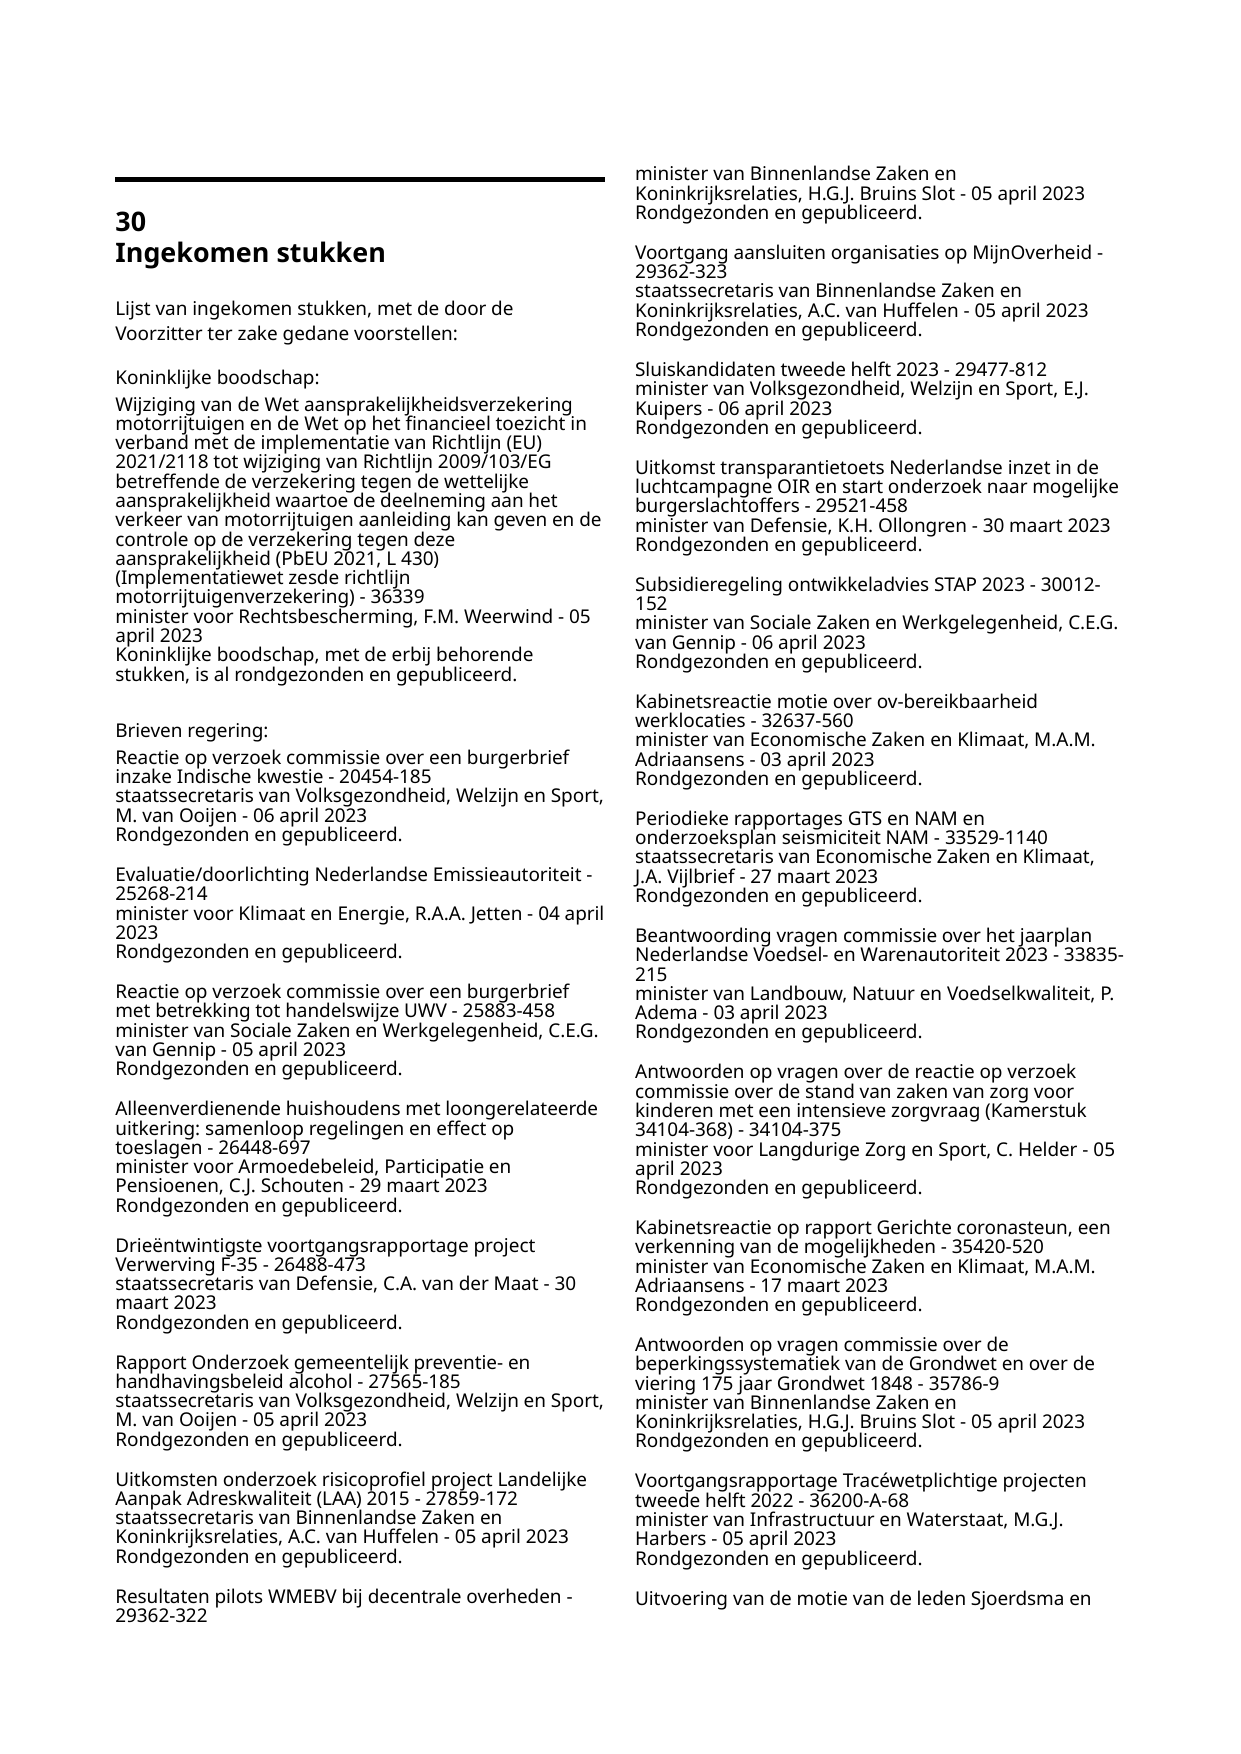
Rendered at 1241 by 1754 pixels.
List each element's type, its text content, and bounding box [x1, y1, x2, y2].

text Rondgezonden en gepubliceerd. [115, 943, 605, 962]
text staatssecretaris van Binnenlandse Zaken en Koninkrijksrelaties, A.C. van Huffelen - 05 april 2023 [115, 1509, 605, 1548]
text Rondgezonden en gepubliceerd. [635, 1549, 1125, 1569]
text Drieëntwintigste voortgangsrapportage project Verwerving F-35 - 26488-473 [115, 1237, 605, 1275]
text 30 [115, 203, 605, 239]
text Antwoorden op vragen commissie over de beperkingssystematiek van de Grondwet en over de viering 175 jaar Grondwet 1848 - 35786-9 [635, 1336, 1125, 1394]
text Kabinetsreactie motie over ov-bereikbaarheid werklocaties - 32637-560 [635, 693, 1125, 731]
text Rondgezonden en gepubliceerd. [115, 1431, 605, 1450]
text Sluiskandidaten tweede helft 2023 - 29477-812 [635, 361, 1125, 380]
text minister voor Rechtsbescherming, F.M. Weerwind - 05 april 2023 [115, 608, 605, 646]
text Uitvoering van de motie van de leden Sjoerdsma en [635, 1589, 1125, 1609]
text Rondgezonden en gepubliceerd. [115, 826, 605, 845]
text Rondgezonden en gepubliceerd. [115, 1060, 605, 1079]
text Rondgezonden en gepubliceerd. [635, 321, 1125, 340]
text Subsidieregeling ontwikkeladvies STAP 2023 - 30012-152 [635, 576, 1125, 614]
text minister van Infrastructuur en Waterstaat, M.G.J. Harbers - 05 april 2023 [635, 1511, 1125, 1549]
text Uitkomsten onderzoek risicoprofiel project Landelijke Aanpak Adreskwaliteit (LAA) 2015 - 27859-172 [115, 1471, 605, 1509]
text Brieven regering: [115, 717, 605, 743]
text Uitkomst transparantietoets Nederlandse inzet in de luchtcampagne OIR en start onderzoek naar mogelijke burgerslachtoffers - 29521-458 [635, 459, 1125, 517]
text Rondgezonden en gepubliceerd. [635, 536, 1125, 555]
text Resultaten pilots WMEBV bij decentrale overheden - 29362-322 [115, 1588, 605, 1626]
text Rondgezonden en gepubliceerd. [635, 887, 1125, 906]
text minister voor Klimaat en Energie, R.A.A. Jetten - 04 april 2023 [115, 904, 605, 943]
text minister van Volksgezondheid, Welzijn en Sport, E.J. Kuipers - 06 april 2023 [635, 380, 1125, 419]
text staatssecretaris van Economische Zaken en Klimaat, J.A. Vijlbrief - 27 maart 2023 [635, 848, 1125, 887]
text Rondgezonden en gepubliceerd. [635, 770, 1125, 789]
text staatssecretaris van Binnenlandse Zaken en Koninkrijksrelaties, A.C. van Huffelen - 05 april 2023 [635, 282, 1125, 321]
text Rapport Onderzoek gemeentelijk preventie- en handhavingsbeleid alcohol - 27565-185 [115, 1354, 605, 1392]
text Periodieke rapportages GTS en NAM en onderzoeksplan seismiciteit NAM - 33529-1140 [635, 810, 1125, 848]
text Rondgezonden en gepubliceerd. [115, 1314, 605, 1333]
text Rondgezonden en gepubliceerd. [635, 1432, 1125, 1452]
text minister voor Langdurige Zorg en Sport, C. Helder - 05 april 2023 [635, 1141, 1125, 1179]
text Reactie op verzoek commissie over een burgerbrief met betrekking tot handelswijze UWV - 25883-458 [115, 983, 605, 1022]
text Rondgezonden en gepubliceerd. [635, 1023, 1125, 1043]
text minister van Economische Zaken en Klimaat, M.A.M. Adriaansens - 03 april 2023 [635, 731, 1125, 770]
text Voortgangsrapportage Tracéwetplichtige projecten tweede helft 2022 - 36200-A-68 [635, 1472, 1125, 1511]
text minister van Binnenlandse Zaken en Koninkrijksrelaties, H.G.J. Bruins Slot - 05 april 2023 [635, 165, 1125, 204]
text minister van Sociale Zaken en Werkgelegenheid, C.E.G. van Gennip - 05 april 2023 [115, 1022, 605, 1060]
text minister voor Armoedebeleid, Participatie en Pensioenen, C.J. Schouten - 29 maart 2023 [115, 1158, 605, 1197]
text Rondgezonden en gepubliceerd. [635, 204, 1125, 223]
text Rondgezonden en gepubliceerd. [115, 1197, 605, 1216]
text Wijziging van de Wet aansprakelijkheidsverzekering motorrijtuigen en de Wet op het financieel toezicht in verband met de implementatie van Richtlijn (EU) 2021/2118 tot wijziging van Richtlijn 2009/103/EG betreffende de verzekering tegen de wettelijke aansprakelijkheid waartoe de deelneming aan het verkeer van motorrijtuigen aanleiding kan geven en de controle op de verzekering tegen deze aansprakelijkheid (PbEU 2021, L 430) (Implementatiewet zesde richtlijn motorrijtuigenverzekering) - 36339 [115, 396, 605, 608]
text Rondgezonden en gepubliceerd. [115, 1548, 605, 1567]
text Reactie op verzoek commissie over een burgerbrief inzake Indische kwestie - 20454-185 [115, 749, 605, 787]
text Rondgezonden en gepubliceerd. [635, 653, 1125, 672]
text Voortgang aansluiten organisaties op MijnOverheid - 29362-323 [635, 244, 1125, 282]
text staatssecretaris van Volksgezondheid, Welzijn en Sport, M. van Ooijen - 06 april 2023 [115, 787, 605, 826]
text minister van Sociale Zaken en Werkgelegenheid, C.E.G. van Gennip - 06 april 2023 [635, 614, 1125, 653]
text Alleenverdienende huishoudens met loongerelateerde uitkering: samenloop regelingen en effect op toeslagen - 26448-697 [115, 1100, 605, 1158]
text Ingekomen stukken [115, 239, 605, 283]
text Antwoorden op vragen over de reactie op verzoek commissie over de stand van zaken van zorg voor kinderen met een intensieve zorgvraag (Kamerstuk 34104-368) - 34104-375 [635, 1063, 1125, 1141]
text minister van Defensie, K.H. Ollongren - 30 maart 2023 [635, 517, 1125, 536]
text Rondgezonden en gepubliceerd. [635, 1296, 1125, 1315]
text staatssecretaris van Defensie, C.A. van der Maat - 30 maart 2023 [115, 1275, 605, 1314]
text Koninklijke boodschap, met de erbij behorende stukken, is al rondgezonden en gepubliceerd. [115, 646, 605, 685]
text Beantwoording vragen commissie over het jaarplan Nederlandse Voedsel- en Warenautoriteit 2023 - 33835-215 [635, 927, 1125, 985]
text minister van Landbouw, Natuur en Voedselkwaliteit, P. Adema - 03 april 2023 [635, 985, 1125, 1023]
text staatssecretaris van Volksgezondheid, Welzijn en Sport, M. van Ooijen - 05 april 2023 [115, 1392, 605, 1431]
text Evaluatie/doorlichting Nederlandse Emissieautoriteit - 25268-214 [115, 866, 605, 904]
text Rondgezonden en gepubliceerd. [635, 1179, 1125, 1198]
text Koninklijke boodschap: [115, 364, 605, 390]
text Lijst van ingekomen stukken, met de door de Voorzitter ter zake gedane voorstellen: [115, 295, 605, 346]
text Kabinetsreactie op rapport Gerichte coronasteun, een verkenning van de mogelijkheden - 35420-520 [635, 1219, 1125, 1258]
text minister van Binnenlandse Zaken en Koninkrijksrelaties, H.G.J. Bruins Slot - 05 april 2023 [635, 1394, 1125, 1432]
text minister van Economische Zaken en Klimaat, M.A.M. Adriaansens - 17 maart 2023 [635, 1258, 1125, 1296]
text Rondgezonden en gepubliceerd. [635, 419, 1125, 438]
